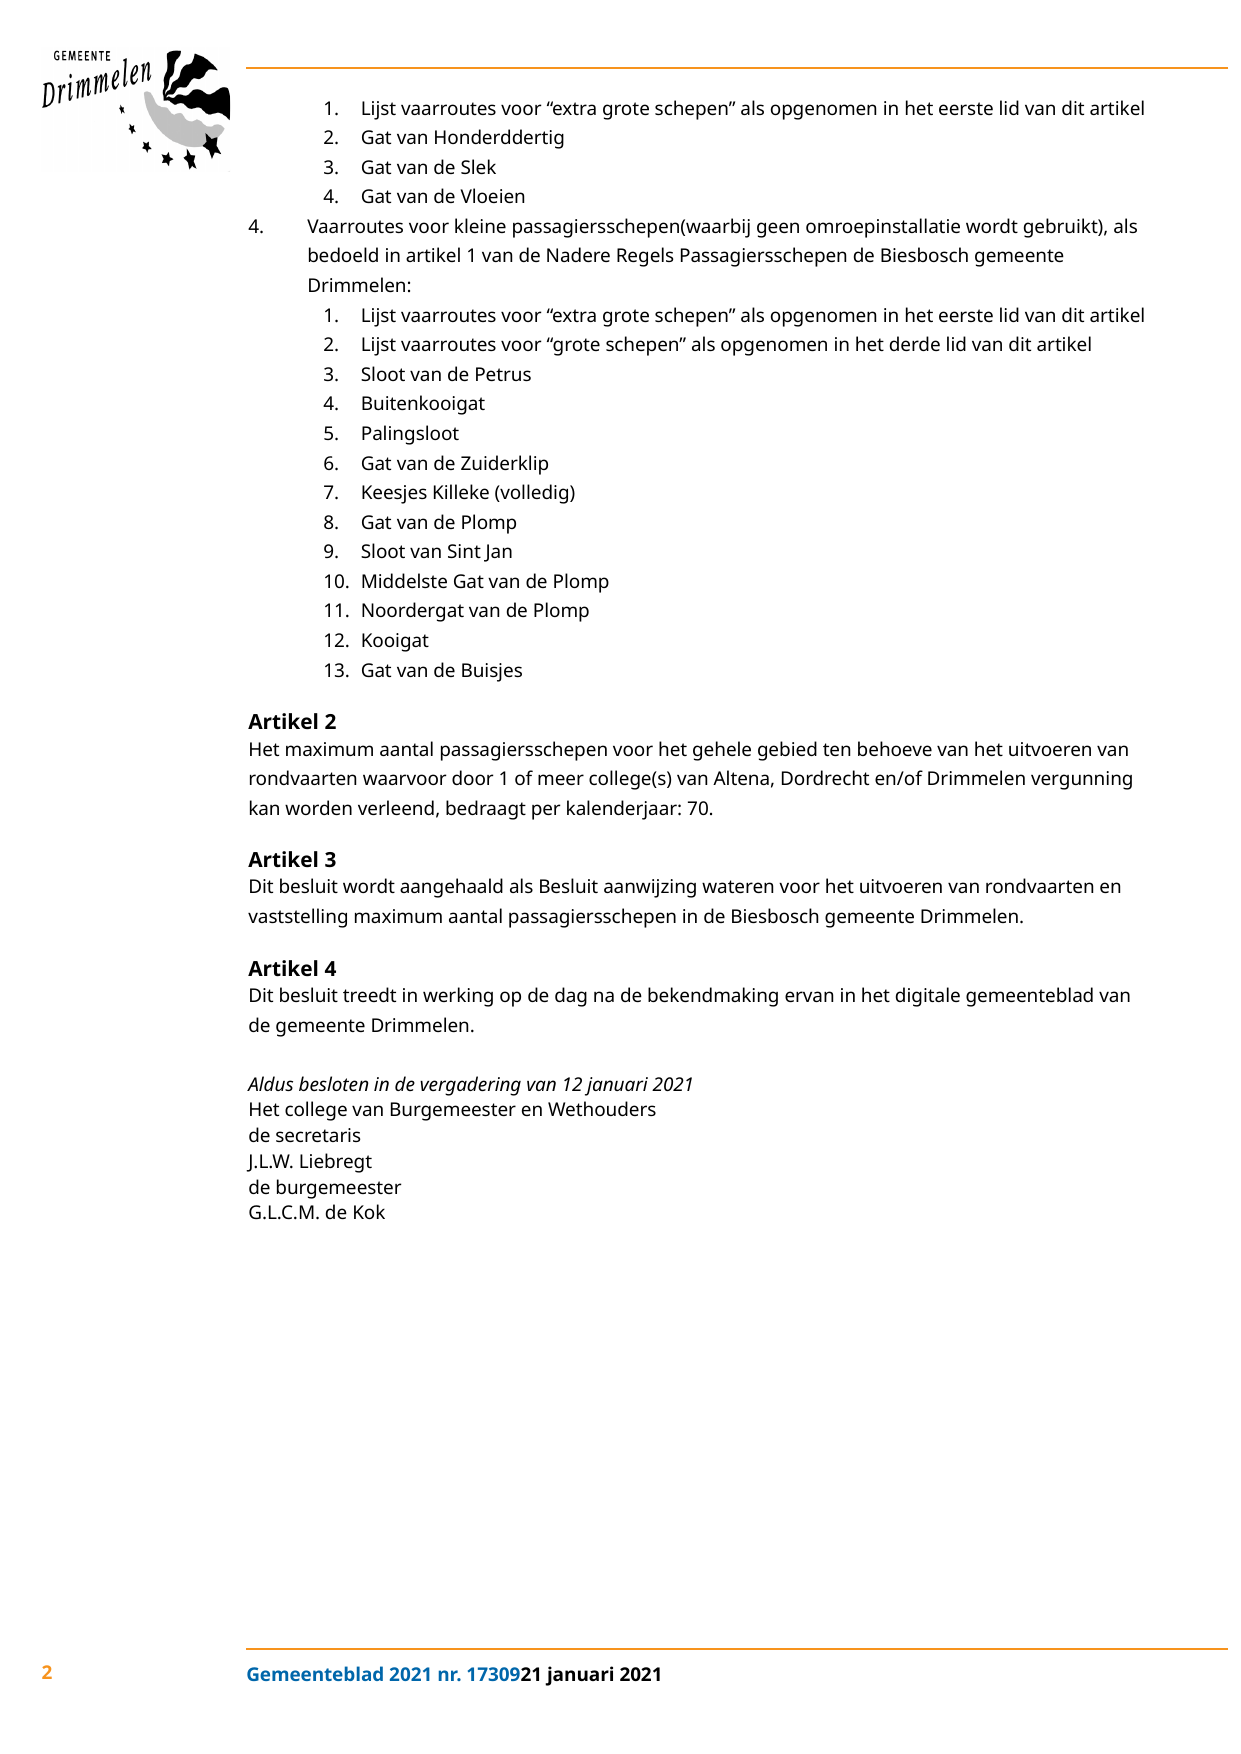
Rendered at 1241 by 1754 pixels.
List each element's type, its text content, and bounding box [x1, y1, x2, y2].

text Artikel 4 [248, 954, 1152, 982]
text G.L.C.M. de Kok [248, 1199, 1152, 1225]
text de burgemeester [248, 1174, 1152, 1199]
list Gat van de Zuiderklip [323, 450, 1152, 476]
list Keesjes Killeke (volledig) [323, 479, 1152, 505]
text Het college van Burgemeester en Wethouders [248, 1097, 1152, 1122]
list Kooigat [323, 627, 1152, 653]
list Lijst vaarroutes voor “extra grote schepen” als opgenomen in het eerste lid van dit artikel [323, 95, 1152, 121]
list Sloot van Sint Jan [323, 538, 1152, 564]
list Gat van de Buisjes [323, 657, 1152, 683]
text J.L.W. Liebregt [248, 1148, 1152, 1174]
text Artikel 2 [248, 707, 1152, 736]
text de secretaris [248, 1122, 1152, 1148]
list Gat van de Vloeien [323, 183, 1152, 209]
list Lijst vaarroutes voor “extra grote schepen” als opgenomen in het eerste lid van dit artikel [323, 302, 1152, 328]
list Gat van de Slek [323, 154, 1152, 180]
list Noordergat van de Plomp [323, 598, 1152, 623]
list Sloot van de Petrus [323, 361, 1152, 387]
list Middelste Gat van de Plomp [323, 568, 1152, 594]
list Gat van Honderddertig [323, 124, 1152, 150]
list Vaarroutes voor kleine passagiersschepen(waarbij geen omroepinstallatie wordt gebruikt), als bedoeld in artikel 1 van de Nadere Regels Passagiersschepen de Biesbosch gemeente Drimmelen: [248, 213, 1152, 298]
text Dit besluit treedt in werking op de dag na de bekendmaking ervan in het digitale gemeenteblad van de gemeente Drimmelen. [248, 982, 1152, 1037]
text Aldus besloten in de vergadering van 12 januari 2021 [248, 1071, 1152, 1097]
list Buitenkooigat [323, 391, 1152, 416]
picture [41, 47, 231, 172]
text Dit besluit wordt aangehaald als Besluit aanwijzing wateren voor het uitvoeren van rondvaarten en vaststelling maximum aantal passagiersschepen in de Biesbosch gemeente Drimmelen. [248, 874, 1152, 929]
text Artikel 3 [248, 845, 1152, 874]
list Gat van de Plomp [323, 509, 1152, 535]
list Palingsloot [323, 420, 1152, 446]
list Lijst vaarroutes voor “grote schepen” als opgenomen in het derde lid van dit artikel [323, 331, 1152, 357]
text Het maximum aantal passagiersschepen voor het gehele gebied ten behoeve van het uitvoeren van rondvaarten waarvoor door 1 of meer college(s) van Altena, Dordrecht en/of Drimmelen vergunning kan worden verleend, bedraagt per kalenderjaar: 70. [248, 736, 1152, 821]
